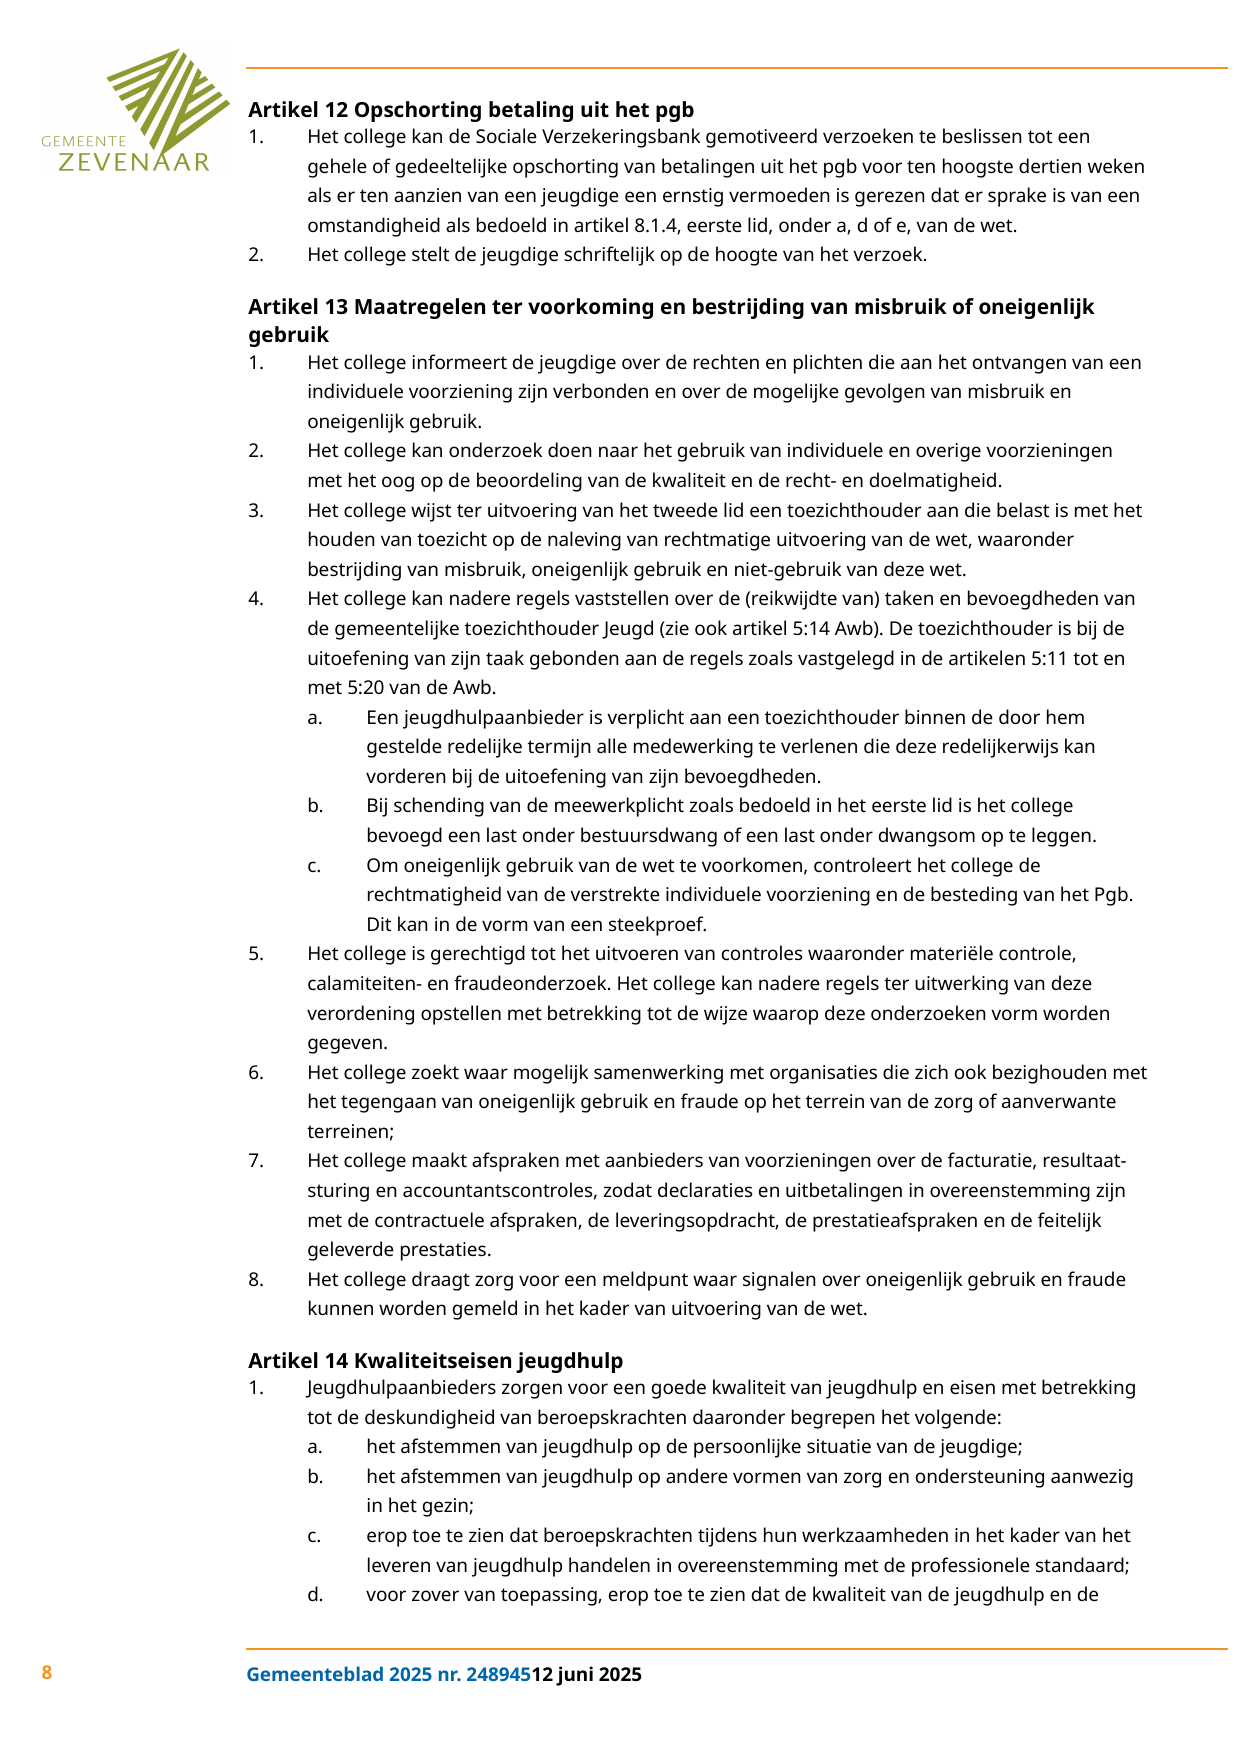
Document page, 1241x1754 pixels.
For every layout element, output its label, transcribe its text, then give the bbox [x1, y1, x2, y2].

list Bij schending van de meewerkplicht zoals bedoeld in het eerste lid is het college bevoegd een last onder bestuursdwang of een last onder dwangsom op te leggen. [307, 793, 1152, 848]
text Artikel 12 Opschorting betaling uit het pgb [248, 95, 1152, 123]
list Het college draagt zorg voor een meldpunt waar signalen over oneigenlijk gebruik en fraude kunnen worden gemeld in het kader van uitvoering van de wet. [248, 1266, 1152, 1321]
list voor zover van toepassing, erop toe te zien dat de kwaliteit van de jeugdhulp en de [307, 1581, 1152, 1607]
list Het college kan onderzoek doen naar het gebruik van individuele en overige voorzieningen met het oog op de beoordeling van de kwaliteit en de recht- en doelmatigheid. [248, 438, 1152, 493]
list Het college maakt afspraken met aanbieders van voorzieningen over de facturatie, resultaat-sturing en accountantscontroles, zodat declaraties en uitbetalingen in overeenstemming zijn met de contractuele afspraken, de leveringsopdracht, de prestatieafspraken en de feitelijk geleverde prestaties. [248, 1148, 1152, 1262]
list Het college zoekt waar mogelijk samenwerking met organisaties die zich ook bezighouden met het tegengaan van oneigenlijk gebruik en fraude op het terrein van de zorg of aanverwante terreinen; [248, 1059, 1152, 1144]
list Het college is gerechtigd tot het uitvoeren van controles waaronder materiële controle, calamiteiten- en fraudeonderzoek. Het college kan nadere regels ter uitwerking van deze verordening opstellen met betrekking tot de wijze waarop deze onderzoeken vorm worden gegeven. [248, 941, 1152, 1055]
list het afstemmen van jeugdhulp op de persoonlijke situatie van de jeugdige; [307, 1433, 1152, 1459]
text Artikel 13 Maatregelen ter voorkoming en bestrijding van misbruik of oneigenlijk gebruik [248, 292, 1152, 349]
list het afstemmen van jeugdhulp op andere vormen van zorg en ondersteuning aanwezig in het gezin; [307, 1463, 1152, 1518]
list Het college kan nadere regels vaststellen over de (reikwijdte van) taken en bevoegdheden van de gemeentelijke toezichthouder Jeugd (zie ook artikel 5:14 Awb). De toezichthouder is bij de uitoefening van zijn taak gebonden aan de regels zoals vastgelegd in de artikelen 5:11 tot en met 5:20 van de Awb. [248, 586, 1152, 700]
list Het college kan de Sociale Verzekeringsbank gemotiveerd verzoeken te beslissen tot een gehele of gedeeltelijke opschorting van betalingen uit het pgb voor ten hoogste dertien weken als er ten aanzien van een jeugdige een ernstig vermoeden is gerezen dat er sprake is van een omstandigheid als bedoeld in artikel 8.1.4, eerste lid, onder a, d of e, van de wet. [248, 123, 1152, 238]
list Om oneigenlijk gebruik van de wet te voorkomen, controleert het college de rechtmatigheid van de verstrekte individuele voorziening en de besteding van het Pgb. Dit kan in de vorm van een steekproef. [307, 852, 1152, 937]
picture [41, 47, 231, 172]
list Het college stelt de jeugdige schriftelijk op de hoogte van het verzoek. [248, 242, 1152, 267]
list Jeugdhulpaanbieders zorgen voor een goede kwaliteit van jeugdhulp en eisen met betrekking tot de deskundigheid van beroepskrachten daaronder begrepen het volgende: [248, 1374, 1152, 1430]
list Het college wijst ter uitvoering van het tweede lid een toezichthouder aan die belast is met het houden van toezicht op de naleving van rechtmatige uitvoering van de wet, waaronder bestrijding van misbruik, oneigenlijk gebruik en niet-gebruik van deze wet. [248, 497, 1152, 582]
text Artikel 14 Kwaliteitseisen jeugdhulp [248, 1346, 1152, 1374]
list erop toe te zien dat beroepskrachten tijdens hun werkzaamheden in het kader van het leveren van jeugdhulp handelen in overeenstemming met de professionele standaard; [307, 1522, 1152, 1578]
list Een jeugdhulpaanbieder is verplicht aan een toezichthouder binnen de door hem gestelde redelijke termijn alle medewerking te verlenen die deze redelijkerwijs kan vorderen bij de uitoefening van zijn bevoegdheden. [307, 704, 1152, 789]
list Het college informeert de jeugdige over de rechten en plichten die aan het ontvangen van een individuele voorziening zijn verbonden en over de mogelijke gevolgen van misbruik en oneigenlijk gebruik. [248, 349, 1152, 434]
